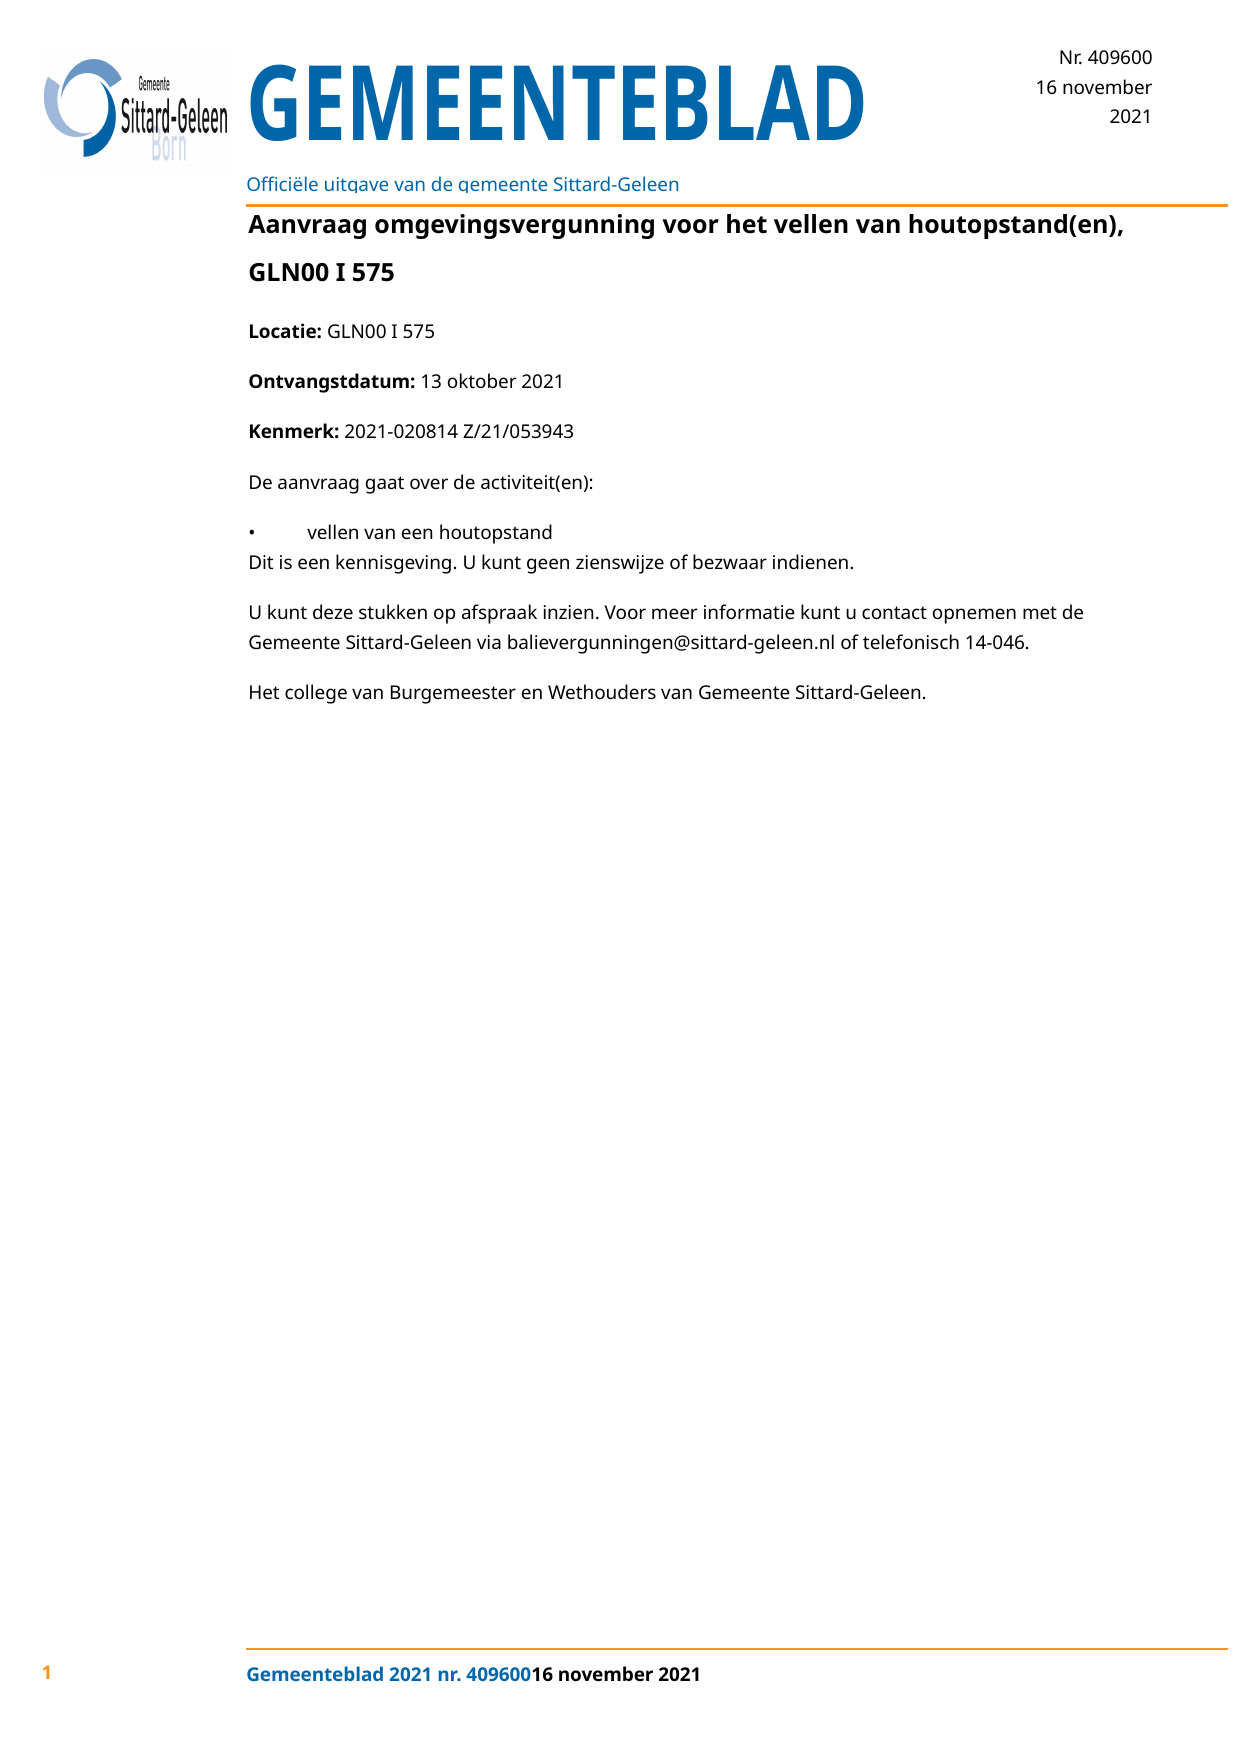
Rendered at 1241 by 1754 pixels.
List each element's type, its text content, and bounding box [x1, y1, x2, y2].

text Het college van Burgemeester en Wethouders van Gemeente Sittard-Geleen. [248, 679, 1152, 705]
text Aanvraag omgevingsvergunning voor het vellen van houtopstand(en), GLN00 I 575 [248, 207, 1152, 288]
list vellen van een houtopstand [248, 519, 1152, 545]
text U kunt deze stukken op afspraak inzien. Voor meer informatie kunt u contact opnemen met de Gemeente Sittard-Geleen via balievergunningen@sittard-geleen.nl of telefonisch 14-046. [248, 599, 1152, 655]
picture [41, 47, 231, 172]
text Locatie: GLN00 I 575 [248, 318, 1152, 344]
text Dit is een kennisgeving. U kunt geen zienswijze of bezwaar indienen. [248, 549, 1152, 575]
text Ontvangstdatum: 13 oktober 2021 [248, 368, 1152, 394]
text Kenmerk: 2021-020814 Z/21/053943 [248, 419, 1152, 444]
text De aanvraag gaat over de activiteit(en): [248, 469, 1152, 495]
